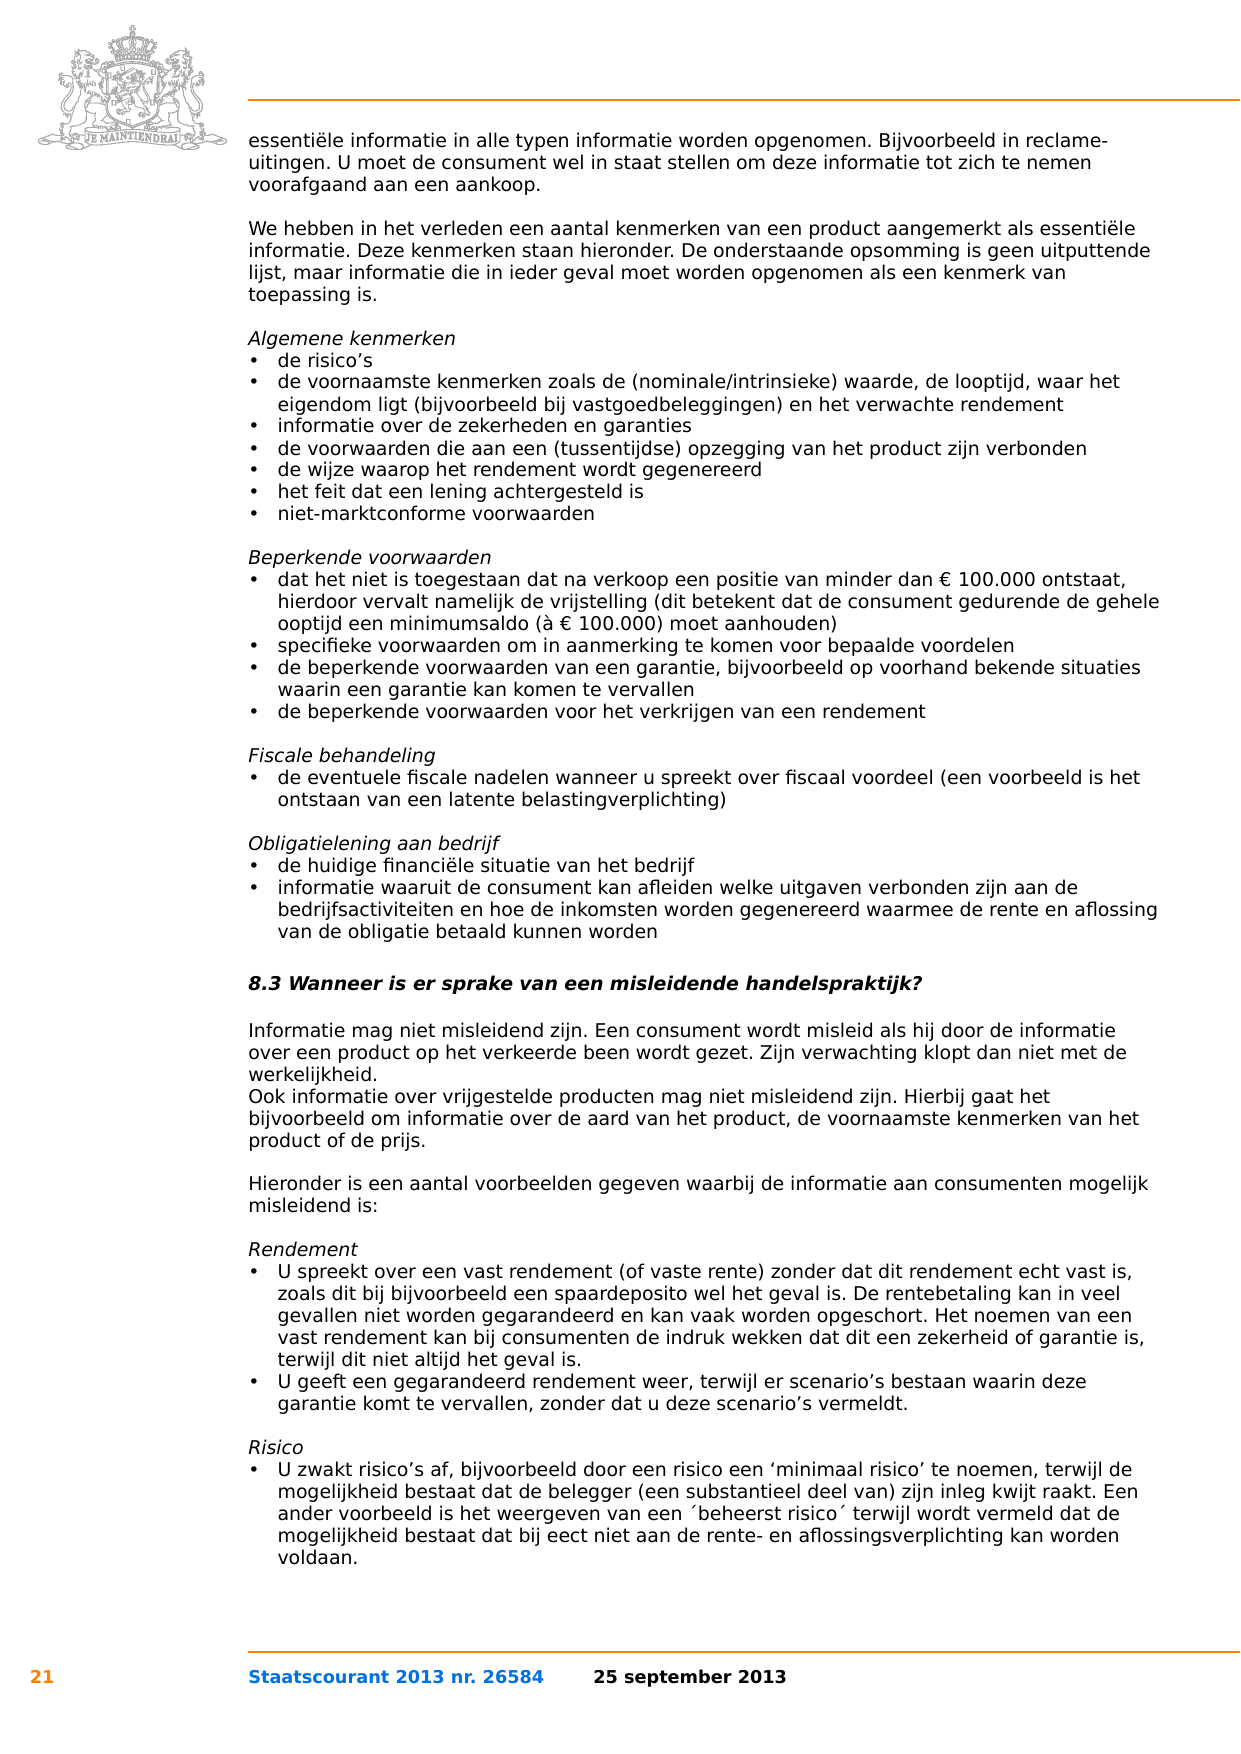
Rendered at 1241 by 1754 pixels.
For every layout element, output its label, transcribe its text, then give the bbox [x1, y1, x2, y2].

subtitle Beperkende voorwaarden [248, 547, 1163, 569]
text • de beperkende voorwaarden voor het verkrijgen van een rendement [248, 701, 1163, 723]
text • niet-marktconforme voorwaarden [248, 503, 1163, 525]
subtitle Fiscale behandeling [248, 745, 1163, 767]
text • U spreekt over een vast rendement (of vaste rente) zonder dat dit rendement echt vast is, zoals dit bij bijvoorbeeld een spaardeposito wel het geval is. De rentebetaling kan in veel gevallen niet worden gegarandeerd en kan vaak worden opgeschort. Het noemen van een vast rendement kan bij consumenten de indruk wekken dat dit een zekerheid of garantie is, terwijl dit niet altijd het geval is. [248, 1261, 1163, 1371]
text • de voornaamste kenmerken zoals de (nominale/intrinsieke) waarde, de looptijd, waar het eigendom ligt (bijvoorbeeld bij vastgoedbeleggingen) en het verwachte rendement [248, 371, 1163, 415]
text • de voorwaarden die aan een (tussentijdse) opzegging van het product zijn verbonden [248, 437, 1163, 459]
text Ook informatie over vrijgestelde producten mag niet misleidend zijn. Hierbij gaat het bijvoorbeeld om informatie over de aard van het product, de voornaamste kenmerken van het product of de prijs. [248, 1086, 1163, 1151]
text essentiële informatie in alle typen informatie worden opgenomen. Bijvoorbeeld in reclame-uitingen. U moet de consument wel in staat stellen om deze informatie tot zich te nemen voorafgaand aan een aankoop. [248, 130, 1163, 196]
text Hieronder is een aantal voorbeelden gegeven waarbij de informatie aan consumenten mogelijk misleidend is: [248, 1173, 1163, 1217]
text • de eventuele fiscale nadelen wanneer u spreekt over fiscaal voordeel (een voorbeeld is het ontstaan van een latente belastingverplichting) [248, 767, 1163, 811]
picture [38, 25, 227, 150]
text • de risico’s [248, 349, 1163, 371]
text • dat het niet is toegestaan dat na verkoop een positie van minder dan € 100.000 ontstaat, hierdoor vervalt namelijk de vrijstelling (dit betekent dat de consument gedurende de gehele ooptijd een minimumsaldo (à € 100.000) moet aanhouden) [248, 569, 1163, 635]
text • de wijze waarop het rendement wordt gegenereerd [248, 459, 1163, 481]
subtitle Algemene kenmerken [248, 327, 1163, 349]
text We hebben in het verleden een aantal kenmerken van een product aangemerkt als essentiële informatie. Deze kenmerken staan hieronder. De onderstaande opsomming is geen uitputtende lijst, maar informatie die in ieder geval moet worden opgenomen als een kenmerk van toepassing is. [248, 218, 1163, 306]
text Informatie mag niet misleidend zijn. Een consument wordt misleid als hij door de informatie over een product op het verkeerde been wordt gezet. Zijn verwachting klopt dan niet met de werkelijkheid. [248, 1019, 1163, 1086]
text • informatie over de zekerheden en garanties [248, 415, 1163, 437]
text • informatie waaruit de consument kan afleiden welke uitgaven verbonden zijn aan de bedrijfsactiviteiten en hoe de inkomsten worden gegenereerd waarmee de rente en aflossing van de obligatie betaald kunnen worden [248, 877, 1163, 943]
subtitle Obligatielening aan bedrijf [248, 833, 1163, 855]
subtitle 8.3 Wanneer is er sprake van een misleidende handelspraktijk? [248, 973, 1163, 994]
text • specifieke voorwaarden om in aanmerking te komen voor bepaalde voordelen [248, 635, 1163, 657]
text • de huidige financiële situatie van het bedrijf [248, 855, 1163, 877]
text • het feit dat een lening achtergesteld is [248, 481, 1163, 503]
text • U geeft een gegarandeerd rendement weer, terwijl er scenario’s bestaan waarin deze garantie komt te vervallen, zonder dat u deze scenario’s vermeldt. [248, 1371, 1163, 1415]
text • de beperkende voorwaarden van een garantie, bijvoorbeeld op voorhand bekende situaties waarin een garantie kan komen te vervallen [248, 657, 1163, 701]
text • U zwakt risico’s af, bijvoorbeeld door een risico een ‘minimaal risico’ te noemen, terwijl de mogelijkheid bestaat dat de belegger (een substantieel deel van) zijn inleg kwijt raakt. Een ander voorbeeld is het weergeven van een ´beheerst risico´ terwijl wordt vermeld dat de mogelijkheid bestaat dat bij eect niet aan de rente- en aflossingsverplichting kan worden voldaan. [248, 1459, 1163, 1569]
subtitle Rendement [248, 1239, 1163, 1261]
subtitle Risico [248, 1437, 1163, 1459]
